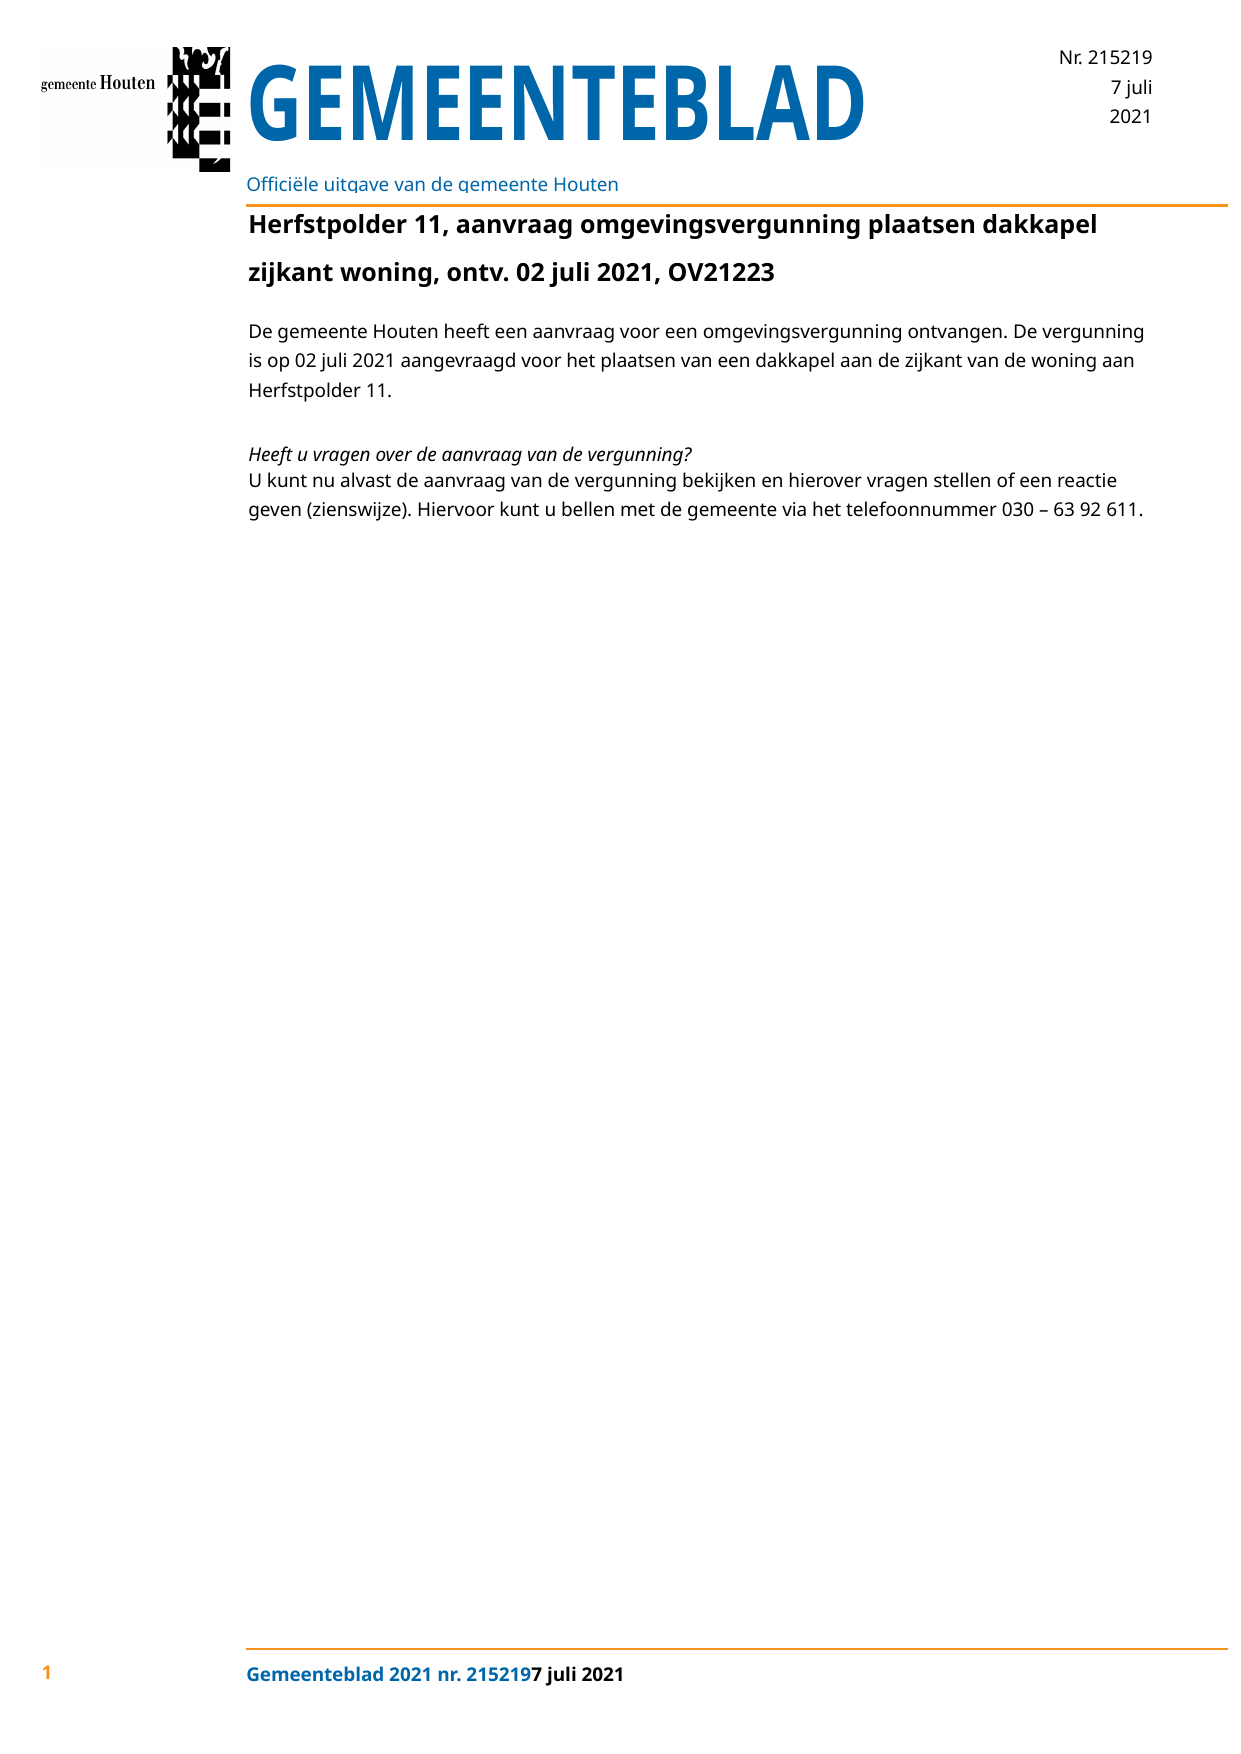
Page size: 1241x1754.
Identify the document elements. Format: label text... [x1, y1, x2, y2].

text Heeft u vragen over de aanvraag van de vergunning? [248, 441, 1152, 467]
text U kunt nu alvast de aanvraag van de vergunning bekijken en hierover vragen stellen of een reactie geven (zienswijze). Hiervoor kunt u bellen met de gemeente via het telefoonnummer 030 – 63 92 611. [248, 467, 1152, 522]
text De gemeente Houten heeft een aanvraag voor een omgevingsvergunning ontvangen. De vergunning is op 02 juli 2021 aangevraagd voor het plaatsen van een dakkapel aan de zijkant van de woning aan Herfstpolder 11. [248, 318, 1152, 403]
picture [41, 47, 231, 172]
text Herfstpolder 11, aanvraag omgevingsvergunning plaatsen dakkapel zijkant woning, ontv. 02 juli 2021, OV21223 [248, 207, 1152, 288]
